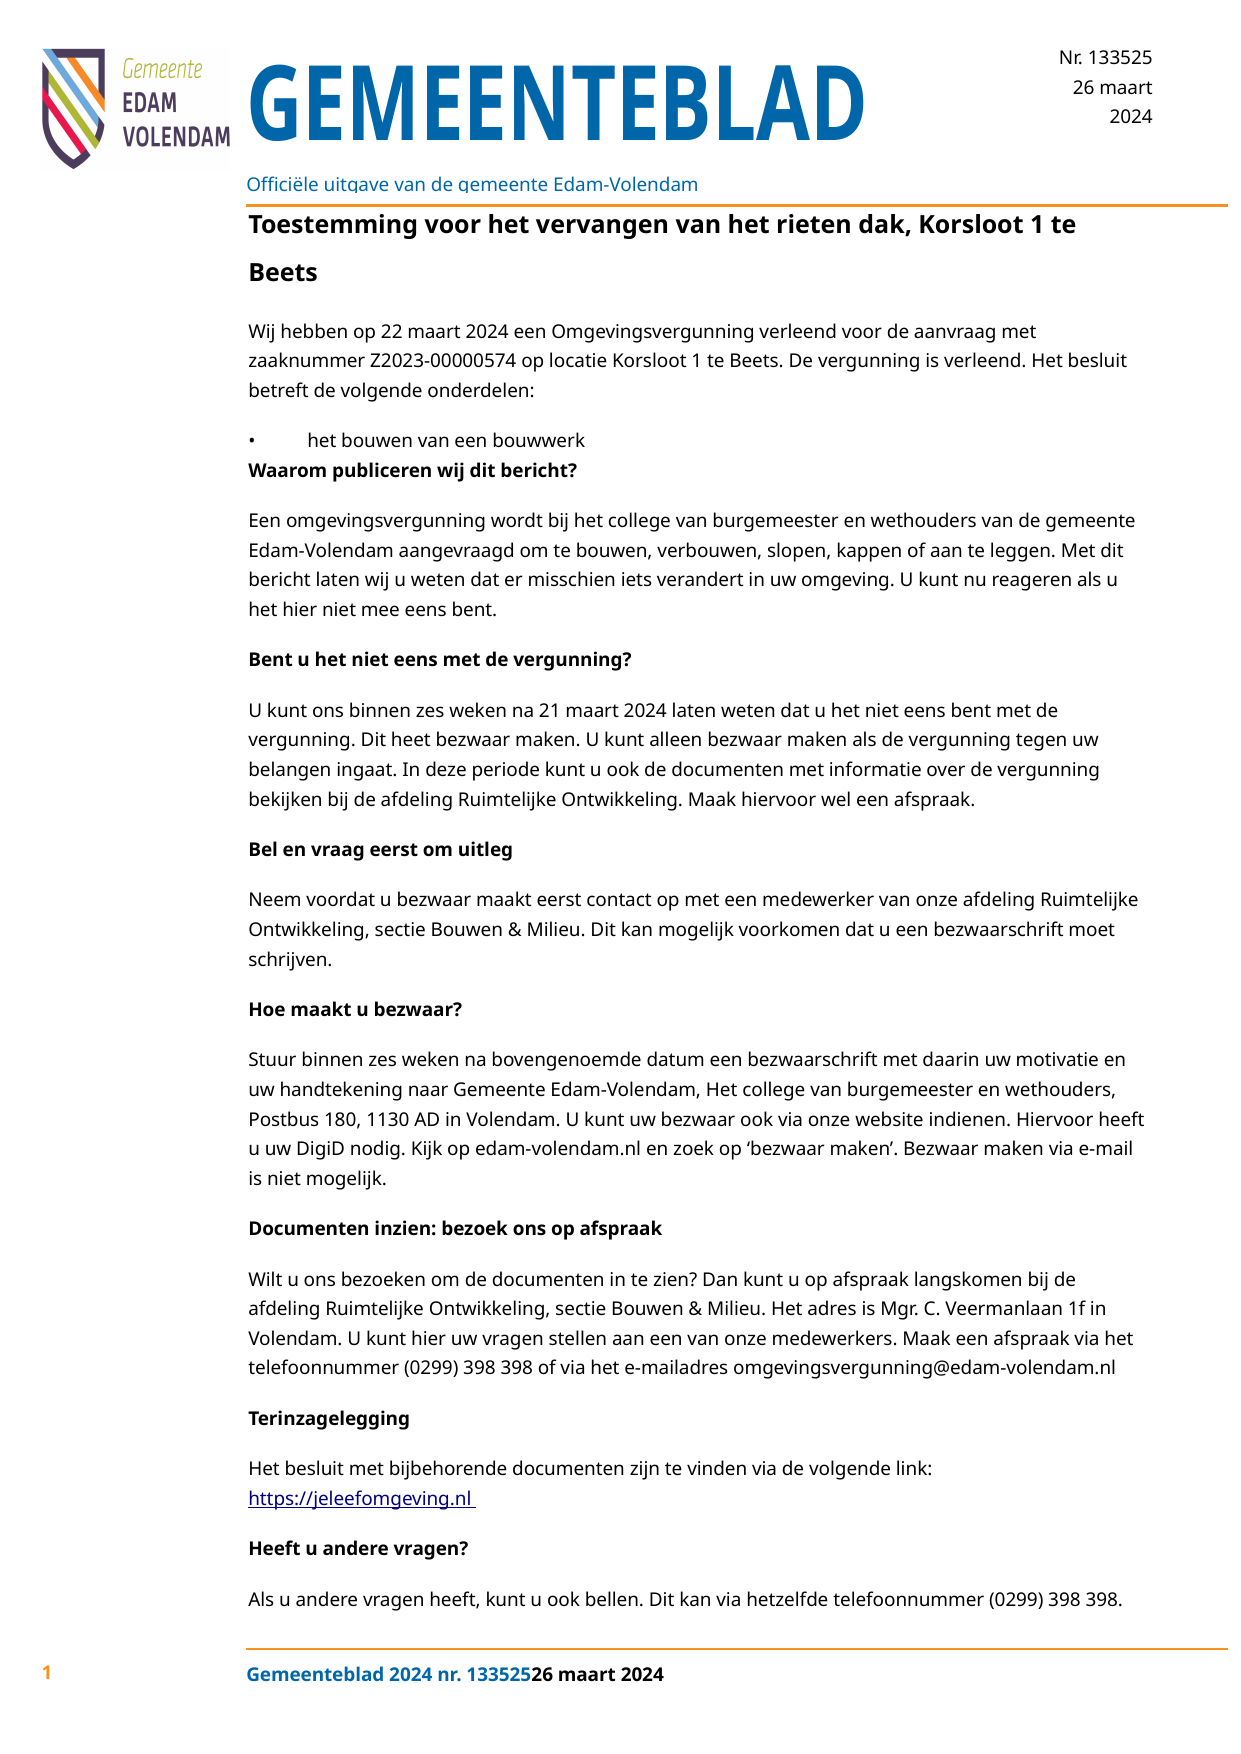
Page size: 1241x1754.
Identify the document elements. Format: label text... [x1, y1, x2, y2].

text Terinzagelegging [248, 1405, 1152, 1431]
list het bouwen van een bouwwerk [248, 427, 1152, 453]
text Waarom publiceren wij dit bericht? [248, 457, 1152, 483]
text Het besluit met bijbehorende documenten zijn te vinden via de volgende link: https://jeleefomgeving.nl [248, 1455, 1152, 1511]
text Hoe maakt u bezwaar? [248, 996, 1152, 1022]
text Als u andere vragen heeft, kunt u ook bellen. Dit kan via hetzelfde telefoonnummer (0299) 398 398. [248, 1586, 1152, 1612]
text Wilt u ons bezoeken om de documenten in te zien? Dan kunt u op afspraak langskomen bij de afdeling Ruimtelijke Ontwikkeling, sectie Bouwen & Milieu. Het adres is Mgr. C. Veermanlaan 1f in Volendam. U kunt hier uw vragen stellen aan een van onze medewerkers. Maak een afspraak via het telefoonnummer (0299) 398 398 of via het e-mailadres omgevingsvergunning@edam-volendam.nl [248, 1266, 1152, 1380]
text Een omgevingsvergunning wordt bij het college van burgemeester en wethouders van de gemeente Edam-Volendam aangevraagd om te bouwen, verbouwen, slopen, kappen of aan te leggen. Met dit bericht laten wij u weten dat er misschien iets verandert in uw omgeving. U kunt nu reageren als u het hier niet mee eens bent. [248, 507, 1152, 622]
text Neem voordat u bezwaar maakt eerst contact op met een medewerker van onze afdeling Ruimtelijke Ontwikkeling, sectie Bouwen & Milieu. Dit kan mogelijk voorkomen dat u een bezwaarschrift moet schrijven. [248, 887, 1152, 972]
text Stuur binnen zes weken na bovengenoemde datum een bezwaarschrift met daarin uw motivatie en uw handtekening naar Gemeente Edam-Volendam, Het college van burgemeester en wethouders, Postbus 180, 1130 AD in Volendam. U kunt uw bezwaar ook via onze website indienen. Hiervoor heeft u uw DigiD nodig. Kijk op edam-volendam.nl en zoek op ‘bezwaar maken’. Bezwaar maken via e-mail is niet mogelijk. [248, 1047, 1152, 1191]
picture [41, 47, 231, 172]
text Bel en vraag eerst om uitleg [248, 836, 1152, 862]
text U kunt ons binnen zes weken na 21 maart 2024 laten weten dat u het niet eens bent met de vergunning. Dit heet bezwaar maken. U kunt alleen bezwaar maken als de vergunning tegen uw belangen ingaat. In deze periode kunt u ook de documenten met informatie over de vergunning bekijken bij de afdeling Ruimtelijke Ontwikkeling. Maak hiervoor wel een afspraak. [248, 697, 1152, 812]
text Bent u het niet eens met de vergunning? [248, 647, 1152, 672]
text Toestemming voor het vervangen van het rieten dak, Korsloot 1 te Beets [248, 207, 1152, 288]
text Documenten inzien: bezoek ons op afspraak [248, 1215, 1152, 1241]
text Wij hebben op 22 maart 2024 een Omgevingsvergunning verleend voor de aanvraag met zaaknummer Z2023-00000574 op locatie Korsloot 1 te Beets. De vergunning is verleend. Het besluit betreft de volgende onderdelen: [248, 318, 1152, 403]
text Heeft u andere vragen? [248, 1535, 1152, 1561]
